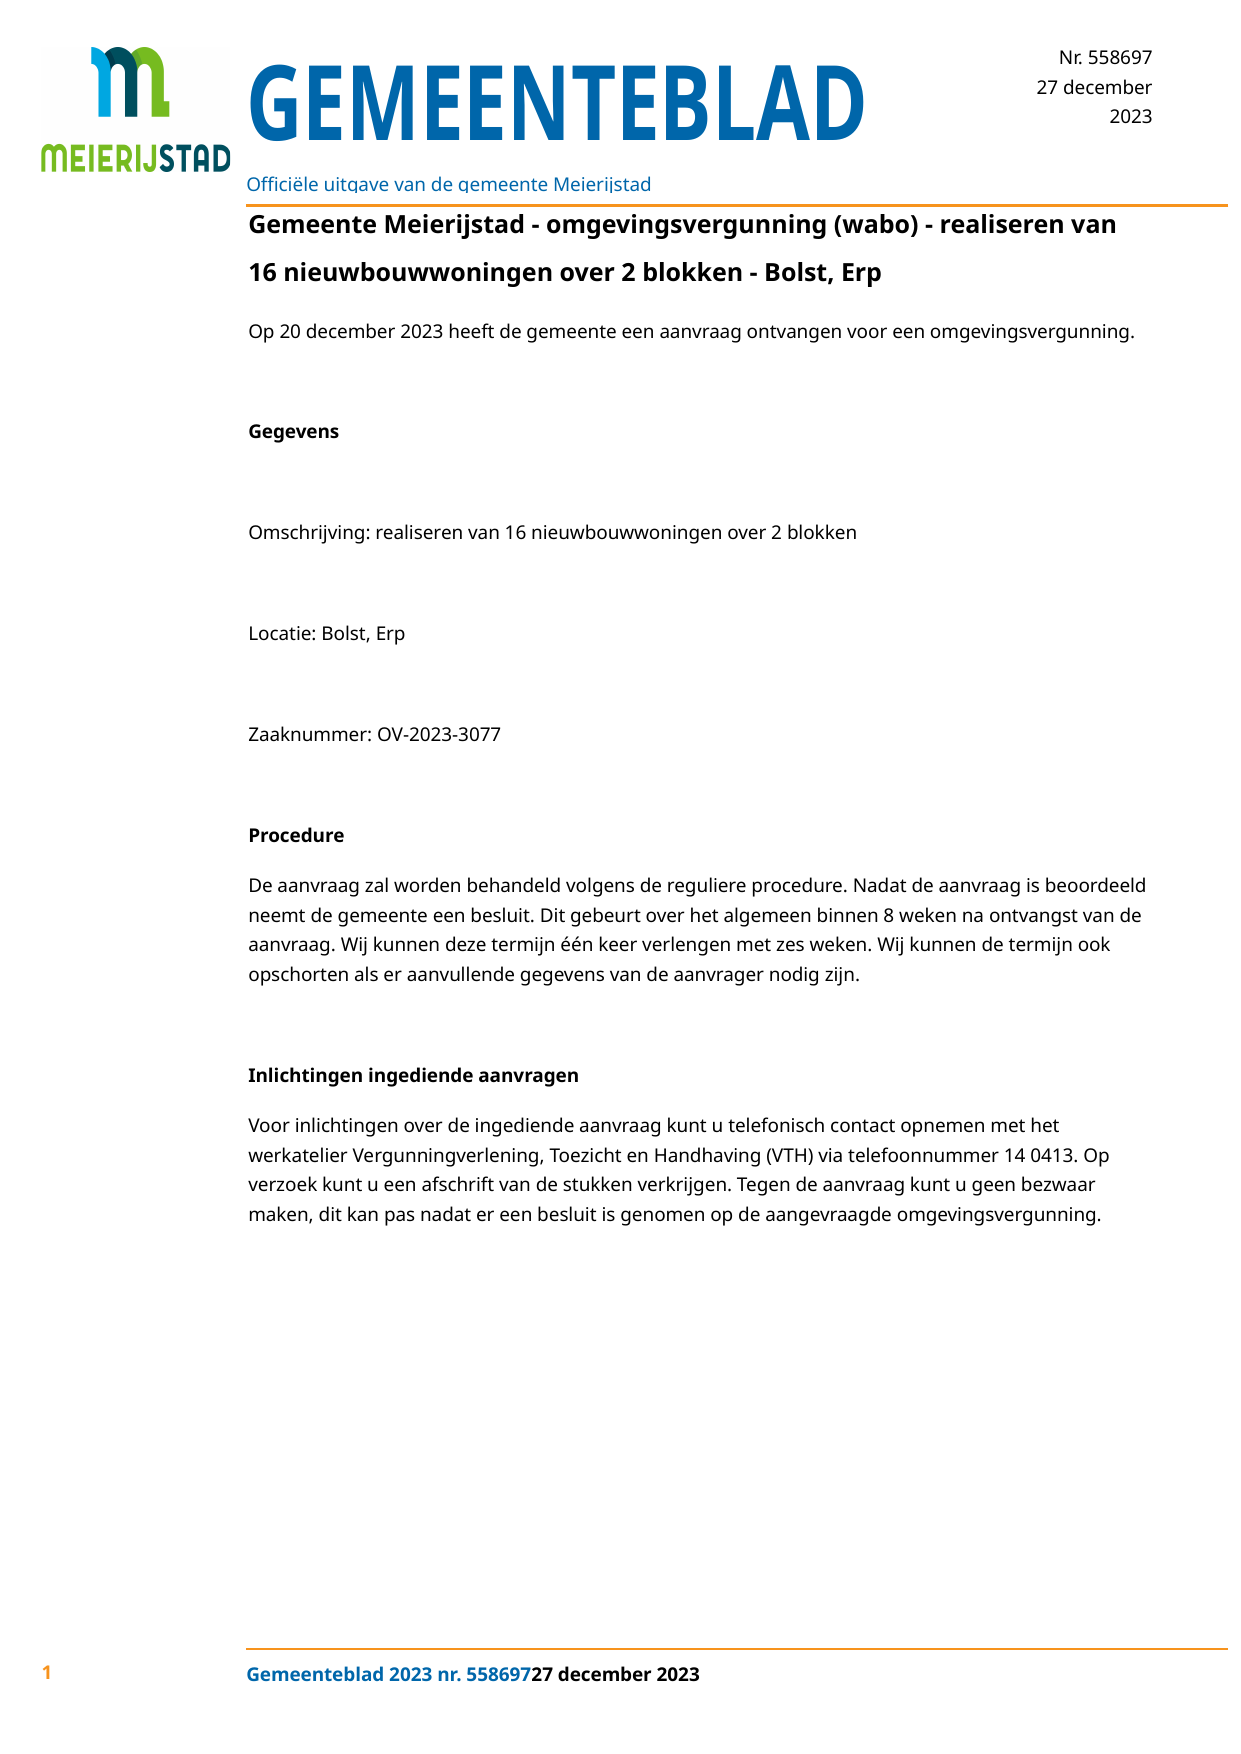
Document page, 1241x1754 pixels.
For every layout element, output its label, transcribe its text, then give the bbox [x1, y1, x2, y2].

text Voor inlichtingen over de ingediende aanvraag kunt u telefonisch contact opnemen met het werkatelier Vergunningverlening, Toezicht en Handhaving (VTH) via telefoonnummer 14 0413. Op verzoek kunt u een afschrift van de stukken verkrijgen. Tegen de aanvraag kunt u geen bezwaar maken, dit kan pas nadat er een besluit is genomen op de aangevraagde omgevingsvergunning. [248, 1112, 1152, 1227]
text Gegevens [248, 419, 1152, 444]
text Omschrijving: realiseren van 16 nieuwbouwwoningen over 2 blokken [248, 519, 1152, 545]
text Procedure [248, 822, 1152, 848]
text Op 20 december 2023 heeft de gemeente een aanvraag ontvangen voor een omgevingsvergunning. [248, 318, 1152, 344]
text Zaaknummer: OV-2023-3077 [248, 721, 1152, 747]
picture [41, 47, 231, 172]
text Locatie: Bolst, Erp [248, 620, 1152, 646]
text Gemeente Meierijstad - omgevingsvergunning (wabo) - realiseren van 16 nieuwbouwwoningen over 2 blokken - Bolst, Erp [248, 207, 1152, 288]
text Inlichtingen ingediende aanvragen [248, 1062, 1152, 1088]
text De aanvraag zal worden behandeld volgens de reguliere procedure. Nadat de aanvraag is beoordeeld neemt de gemeente een besluit. Dit gebeurt over het algemeen binnen 8 weken na ontvangst van de aanvraag. Wij kunnen deze termijn één keer verlengen met zes weken. Wij kunnen de termijn ook opschorten als er aanvullende gegevens van de aanvrager nodig zijn. [248, 872, 1152, 987]
